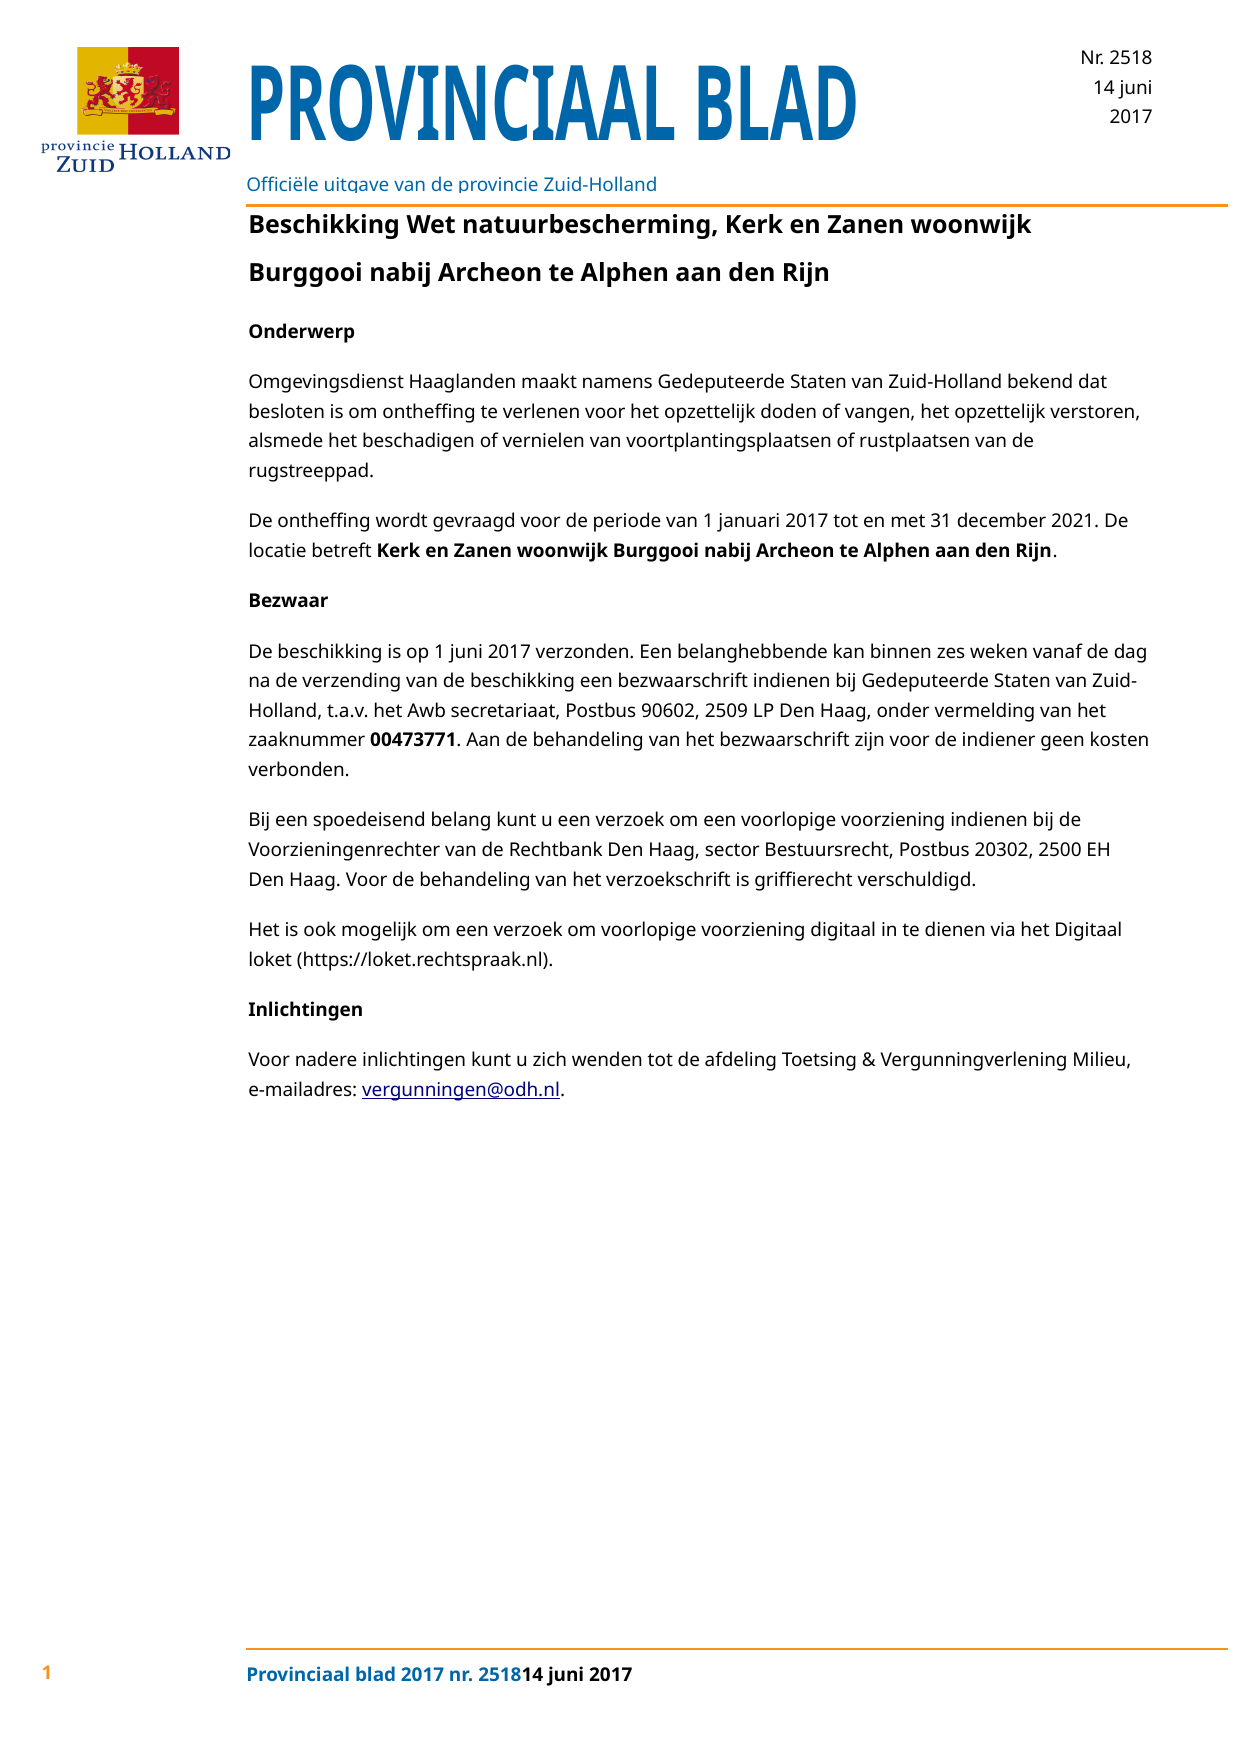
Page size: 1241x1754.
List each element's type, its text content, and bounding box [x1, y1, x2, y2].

picture [41, 47, 231, 172]
text De beschikking is op 1 juni 2017 verzonden. Een belanghebbende kan binnen zes weken vanaf de dag na de verzending van de beschikking een bezwaarschrift indienen bij Gedeputeerde Staten van Zuid-Holland, t.a.v. het Awb secretariaat, Postbus 90602, 2509 LP Den Haag, onder vermelding van het zaaknummer 00473771. Aan de behandeling van het bezwaarschrift zijn voor de indiener geen kosten verbonden. [248, 638, 1152, 782]
text De ontheffing wordt gevraagd voor de periode van 1 januari 2017 tot en met 31 december 2021. De locatie betreft Kerk en Zanen woonwijk Burggooi nabij Archeon te Alphen aan den Rijn. [248, 507, 1152, 563]
text Onderwerp [248, 318, 1152, 344]
text Omgevingsdienst Haaglanden maakt namens Gedeputeerde Staten van Zuid-Holland bekend dat besloten is om ontheffing te verlenen voor het opzettelijk doden of vangen, het opzettelijk verstoren, alsmede het beschadigen of vernielen van voortplantingsplaatsen of rustplaatsen van de rugstreeppad. [248, 368, 1152, 483]
text Bij een spoedeisend belang kunt u een verzoek om een voorlopige voorziening indienen bij de Voorzieningenrechter van de Rechtbank Den Haag, sector Bestuursrecht, Postbus 20302, 2500 EH Den Haag. Voor de behandeling van het verzoekschrift is griffierecht verschuldigd. [248, 807, 1152, 892]
text Beschikking Wet natuurbescherming, Kerk en Zanen woonwijk Burggooi nabij Archeon te Alphen aan den Rijn [248, 207, 1152, 288]
text Inlichtingen [248, 996, 1152, 1022]
text Het is ook mogelijk om een verzoek om voorlopige voorziening digitaal in te dienen via het Digitaal loket (https://loket.rechtspraak.nl). [248, 916, 1152, 972]
text Bezwaar [248, 587, 1152, 613]
text Voor nadere inlichtingen kunt u zich wenden tot de afdeling Toetsing & Vergunningverlening Milieu, e-mailadres: vergunningen@odh.nl. [248, 1047, 1152, 1102]
